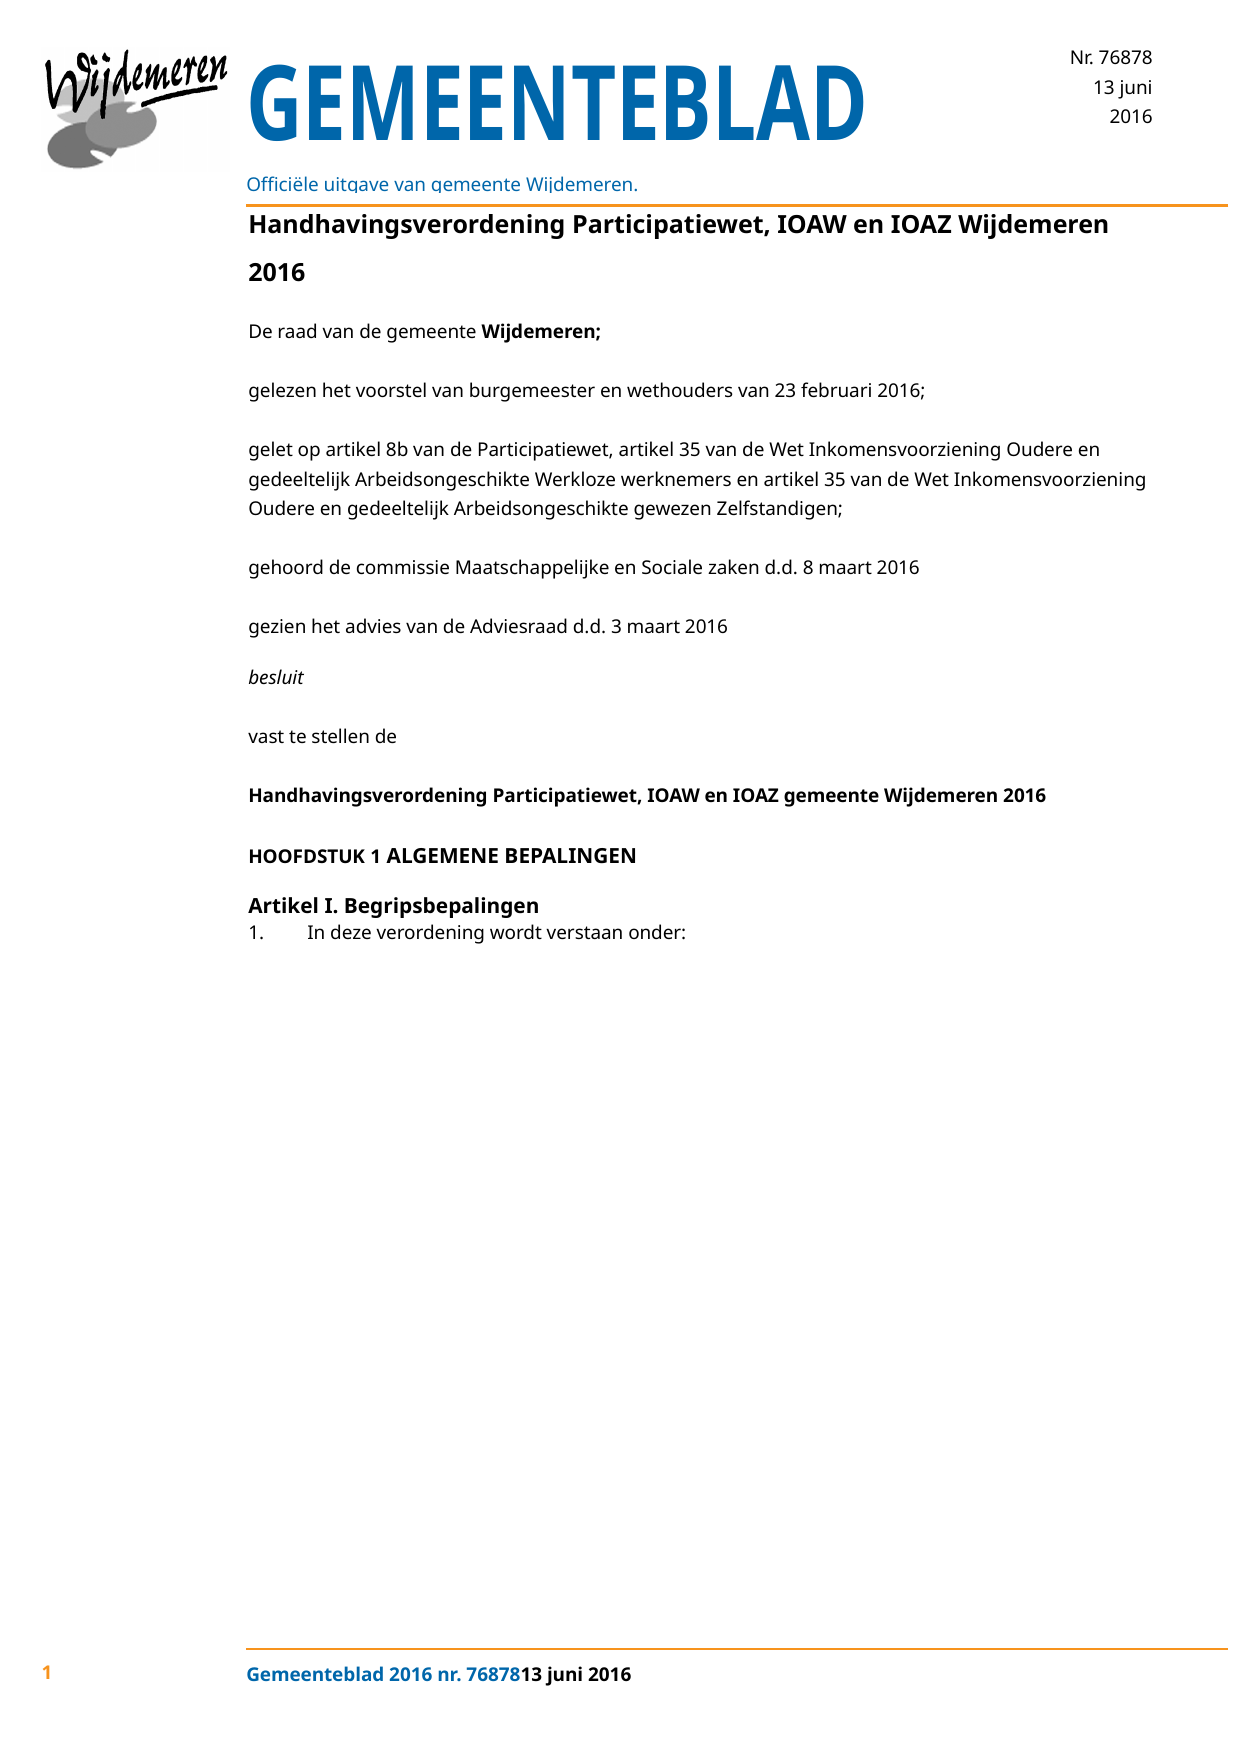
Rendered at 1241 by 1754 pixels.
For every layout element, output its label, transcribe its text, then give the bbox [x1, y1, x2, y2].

text Artikel I. Begripsbepalingen [248, 891, 1152, 919]
picture [41, 47, 231, 172]
text Handhavingsverordening Participatiewet, IOAW en IOAZ Wijdemeren 2016 [248, 207, 1152, 288]
text vast te stellen de [248, 723, 1152, 749]
list In deze verordening wordt verstaan onder: [248, 919, 1152, 945]
text gehoord de commissie Maatschappelijke en Sociale zaken d.d. 8 maart 2016 [248, 554, 1152, 580]
text Handhavingsverordening Participatiewet, IOAW en IOAZ gemeente Wijdemeren 2016 [248, 782, 1152, 808]
text gezien het advies van de Adviesraad d.d. 3 maart 2016 [248, 614, 1152, 639]
text besluit [248, 664, 1152, 690]
text De raad van de gemeente Wijdemeren; [248, 318, 1152, 344]
text gelezen het voorstel van burgemeester en wethouders van 23 februari 2016; [248, 377, 1152, 403]
text gelet op artikel 8b van de Participatiewet, artikel 35 van de Wet Inkomensvoorziening Oudere en gedeeltelijk Arbeidsongeschikte Werkloze werknemers en artikel 35 van de Wet Inkomensvoorziening Oudere en gedeeltelijk Arbeidsongeschikte gewezen Zelfstandigen; [248, 436, 1152, 521]
text HOOFDSTUK 1 ALGEMENE BEPALINGEN [248, 842, 1152, 870]
